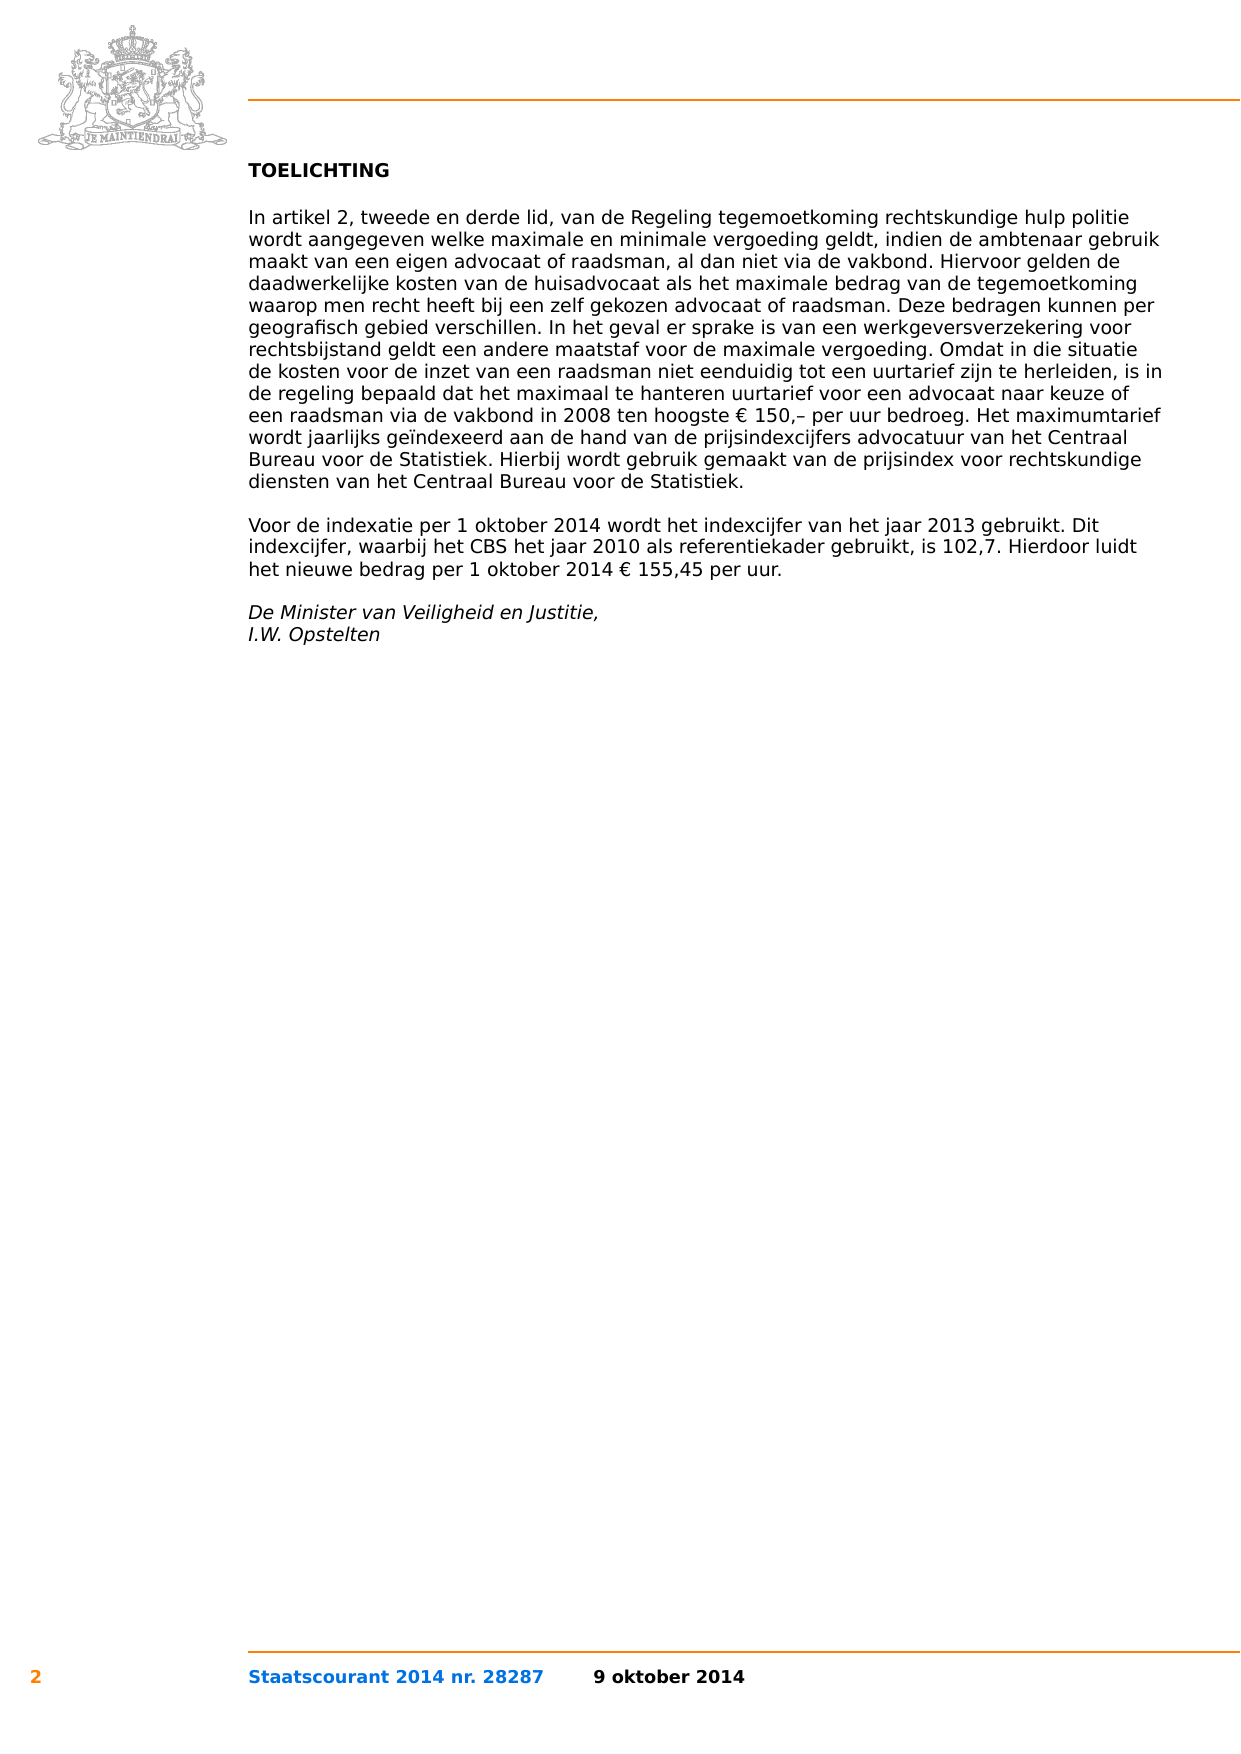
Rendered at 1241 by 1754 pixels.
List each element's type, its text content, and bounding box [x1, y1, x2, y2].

text Voor de indexatie per 1 oktober 2014 wordt het indexcijfer van het jaar 2013 gebruikt. Dit indexcijfer, waarbij het CBS het jaar 2010 als referentiekader gebruikt, is 102,7. Hierdoor luidt het nieuwe bedrag per 1 oktober 2014 € 155,45 per uur. [248, 514, 1163, 580]
subtitle TOELICHTING [248, 160, 1163, 182]
text In artikel 2, tweede en derde lid, van de Regeling tegemoetkoming rechtskundige hulp politie wordt aangegeven welke maximale en minimale vergoeding geldt, indien de ambtenaar gebruik maakt van een eigen advocaat of raadsman, al dan niet via de vakbond. Hiervoor gelden de daadwerkelijke kosten van de huisadvocaat als het maximale bedrag van de tegemoetkoming waarop men recht heeft bij een zelf gekozen advocaat of raadsman. Deze bedragen kunnen per geografisch gebied verschillen. In het geval er sprake is van een werkgeversverzekering voor rechtsbijstand geldt een andere maatstaf voor de maximale vergoeding. Omdat in die situatie de kosten voor de inzet van een raadsman niet eenduidig tot een uurtarief zijn te herleiden, is in de regeling bepaald dat het maximaal te hanteren uurtarief voor een advocaat naar keuze of een raadsman via de vakbond in 2008 ten hoogste € 150,– per uur bedroeg. Het maximumtarief wordt jaarlijks geïndexeerd aan de hand van de prijsindexcijfers advocatuur van het Centraal Bureau voor de Statistiek. Hierbij wordt gebruik gemaakt van de prijsindex voor rechtskundige diensten van het Centraal Bureau voor de Statistiek. [248, 207, 1163, 493]
picture [38, 25, 227, 150]
text De Minister van Veiligheid en Justitie, I.W. Opstelten [248, 602, 1163, 646]
